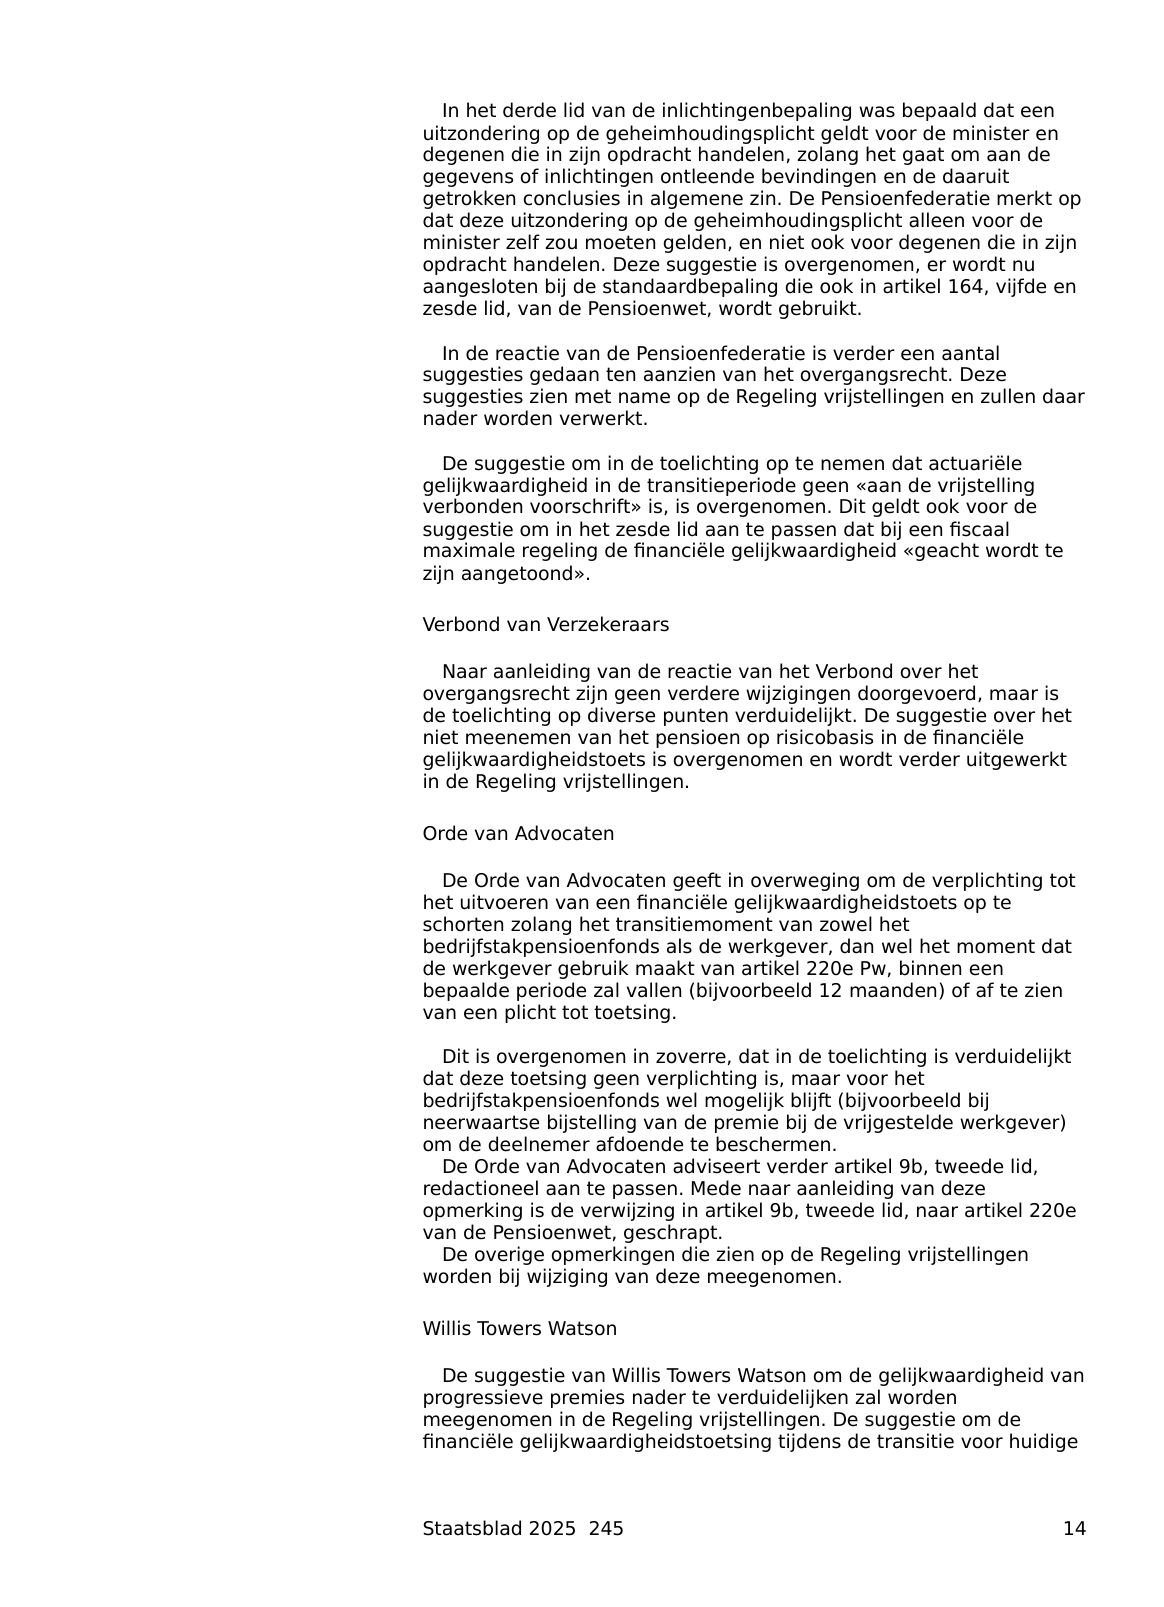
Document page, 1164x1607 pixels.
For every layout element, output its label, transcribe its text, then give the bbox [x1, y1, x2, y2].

text De overige opmerkingen die zien op de Regeling vrijstellingen worden bij wijziging van deze meegenomen. [422, 1244, 1087, 1288]
subtitle Orde van Advocaten [422, 823, 1087, 845]
text De Orde van Advocaten adviseert verder artikel 9b, tweede lid, redactioneel aan te passen. Mede naar aanleiding van deze opmerking is de verwijzing in artikel 9b, tweede lid, naar artikel 220e van de Pensioenwet, geschrapt. [422, 1156, 1087, 1244]
text De suggestie om in de toelichting op te nemen dat actuariële gelijkwaardigheid in de transitieperiode geen «aan de vrijstelling verbonden voorschrift» is, is overgenomen. Dit geldt ook voor de suggestie om in het zesde lid aan te passen dat bij een fiscaal maximale regeling de financiële gelijkwaardigheid «geacht wordt te zijn aangetoond». [422, 452, 1087, 584]
text De Orde van Advocaten geeft in overweging om de verplichting tot het uitvoeren van een financiële gelijkwaardigheidstoets op te schorten zolang het transitiemoment van zowel het bedrijfstakpensioenfonds als de werkgever, dan wel het moment dat de werkgever gebruik maakt van artikel 220e Pw, binnen een bepaalde periode zal vallen (bijvoorbeeld 12 maanden) of af te zien van een plicht tot toetsing. [422, 870, 1087, 1024]
text In de reactie van de Pensioenfederatie is verder een aantal suggesties gedaan ten aanzien van het overgangsrecht. Deze suggesties zien met name op de Regeling vrijstellingen en zullen daar nader worden verwerkt. [422, 342, 1087, 430]
text Naar aanleiding van de reactie van het Verbond over het overgangsrecht zijn geen verdere wijzigingen doorgevoerd, maar is de toelichting op diverse punten verduidelijkt. De suggestie over het niet meenemen van het pensioen op risicobasis in de financiële gelijkwaardigheidstoets is overgenomen en wordt verder uitgewerkt in de Regeling vrijstellingen. [422, 661, 1087, 793]
text De suggestie van Willis Towers Watson om de gelijkwaardigheid van progressieve premies nader te verduidelijken zal worden meegenomen in de Regeling vrijstellingen. De suggestie om de financiële gelijkwaardigheidstoetsing tijdens de transitie voor huidige [422, 1365, 1087, 1453]
text In het derde lid van de inlichtingenbepaling was bepaald dat een uitzondering op de geheimhoudingsplicht geldt voor de minister en degenen die in zijn opdracht handelen, zolang het gaat om aan de gegevens of inlichtingen ontleende bevindingen en de daaruit getrokken conclusies in algemene zin. De Pensioenfederatie merkt op dat deze uitzondering op de geheimhoudingsplicht alleen voor de minister zelf zou moeten gelden, en niet ook voor degenen die in zijn opdracht handelen. Deze suggestie is overgenomen, er wordt nu aangesloten bij de standaardbepaling die ook in artikel 164, vijfde en zesde lid, van de Pensioenwet, wordt gebruikt. [422, 100, 1087, 320]
subtitle Verbond van Verzekeraars [422, 614, 1087, 636]
subtitle Willis Towers Watson [422, 1318, 1087, 1340]
text Dit is overgenomen in zoverre, dat in de toelichting is verduidelijkt dat deze toetsing geen verplichting is, maar voor het bedrijfstakpensioenfonds wel mogelijk blijft (bijvoorbeeld bij neerwaartse bijstelling van de premie bij de vrijgestelde werkgever) om de deelnemer afdoende te beschermen. [422, 1046, 1087, 1156]
